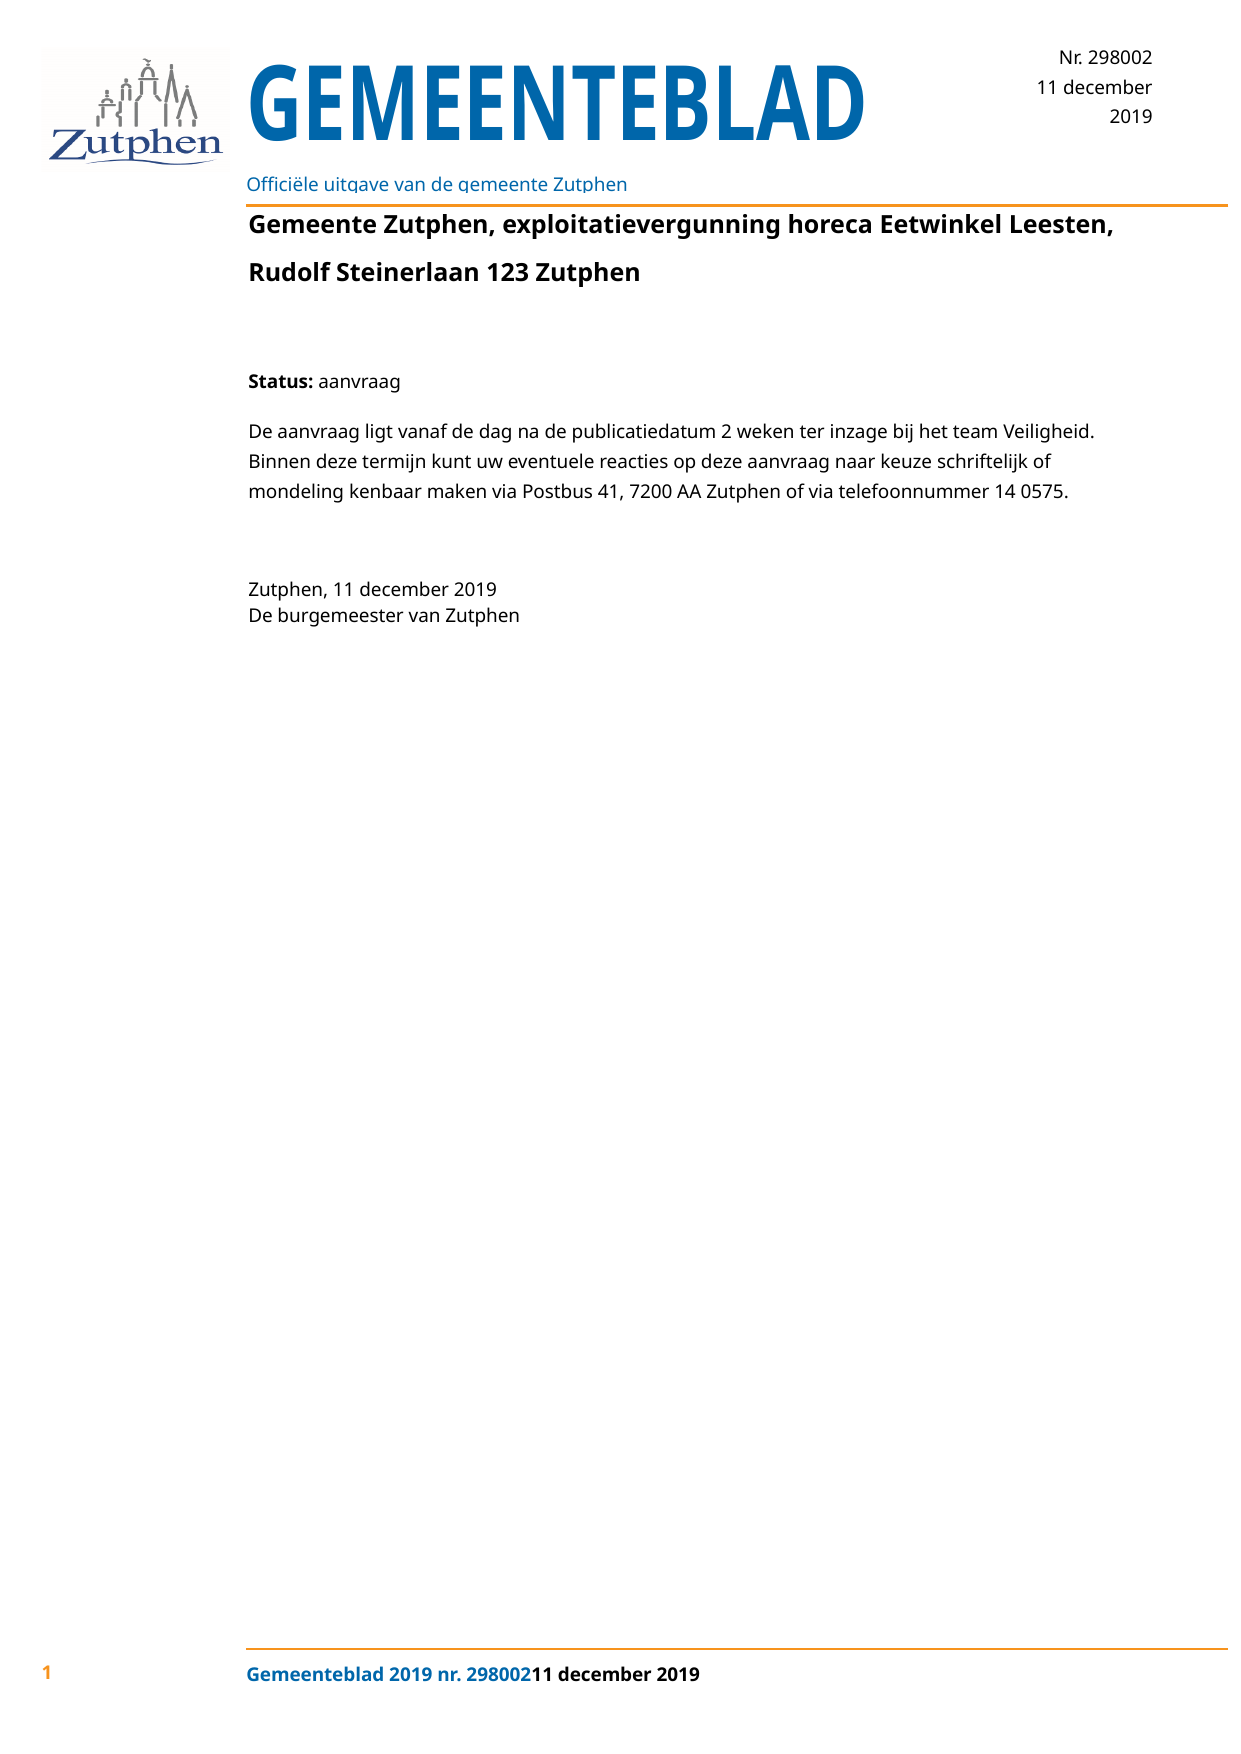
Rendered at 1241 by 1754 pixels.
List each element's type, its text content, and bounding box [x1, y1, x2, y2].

text Gemeente Zutphen, exploitatievergunning horeca Eetwinkel Leesten, Rudolf Steinerlaan 123 Zutphen [248, 207, 1152, 288]
text Zutphen, 11 december 2019 [248, 576, 1152, 602]
picture [41, 47, 231, 172]
text Status: aanvraag [248, 368, 1152, 394]
text De aanvraag ligt vanaf de dag na de publicatiedatum 2 weken ter inzage bij het team Veiligheid. Binnen deze termijn kunt uw eventuele reacties op deze aanvraag naar keuze schriftelijk of mondeling kenbaar maken via Postbus 41, 7200 AA Zutphen of via telefoonnummer 14 0575. [248, 419, 1152, 504]
text De burgemeester van Zutphen [248, 602, 1152, 628]
